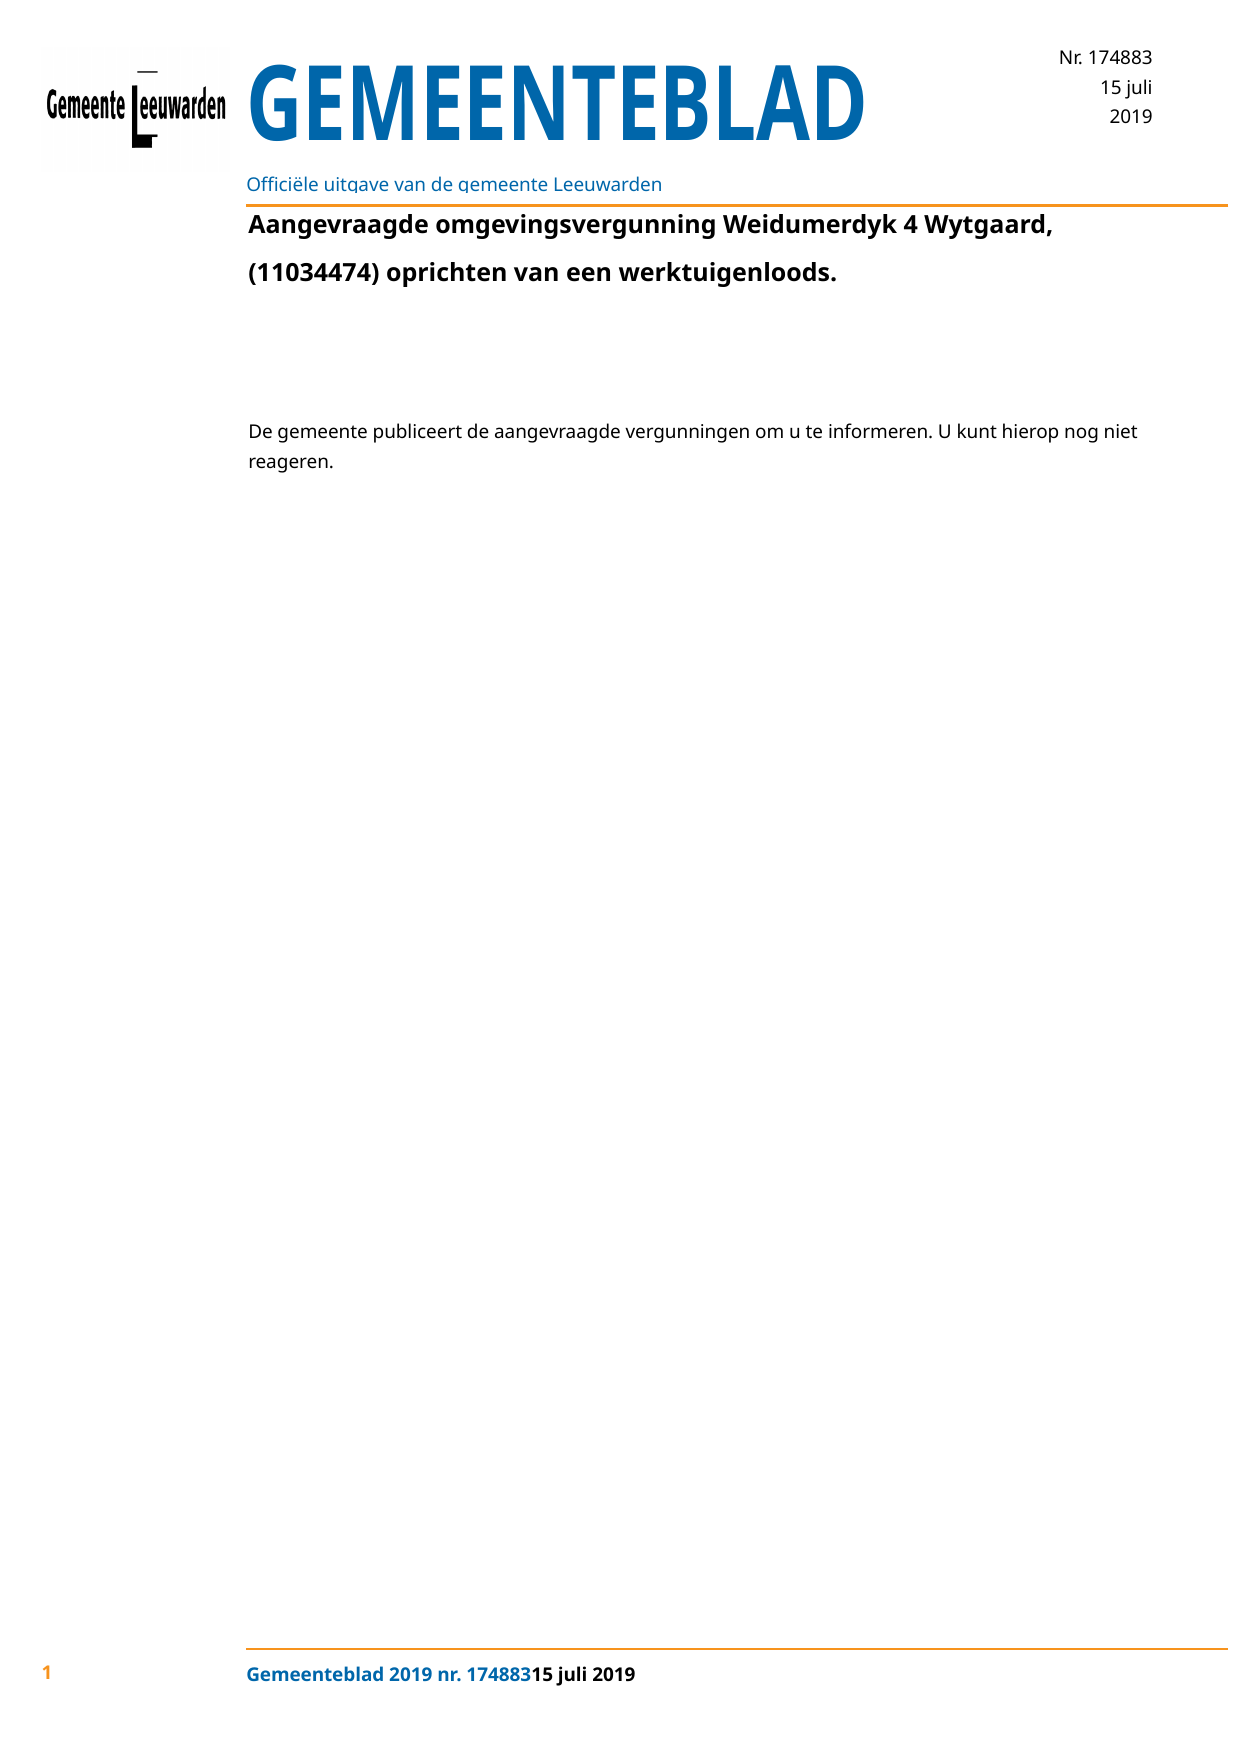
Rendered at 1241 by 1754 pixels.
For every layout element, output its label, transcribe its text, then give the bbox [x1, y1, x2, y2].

picture [41, 47, 231, 172]
text Aangevraagde omgevingsvergunning Weidumerdyk 4 Wytgaard, (11034474) oprichten van een werktuigenloods. [248, 207, 1152, 288]
text De gemeente publiceert de aangevraagde vergunningen om u te informeren. U kunt hierop nog niet reageren. [248, 419, 1152, 474]
